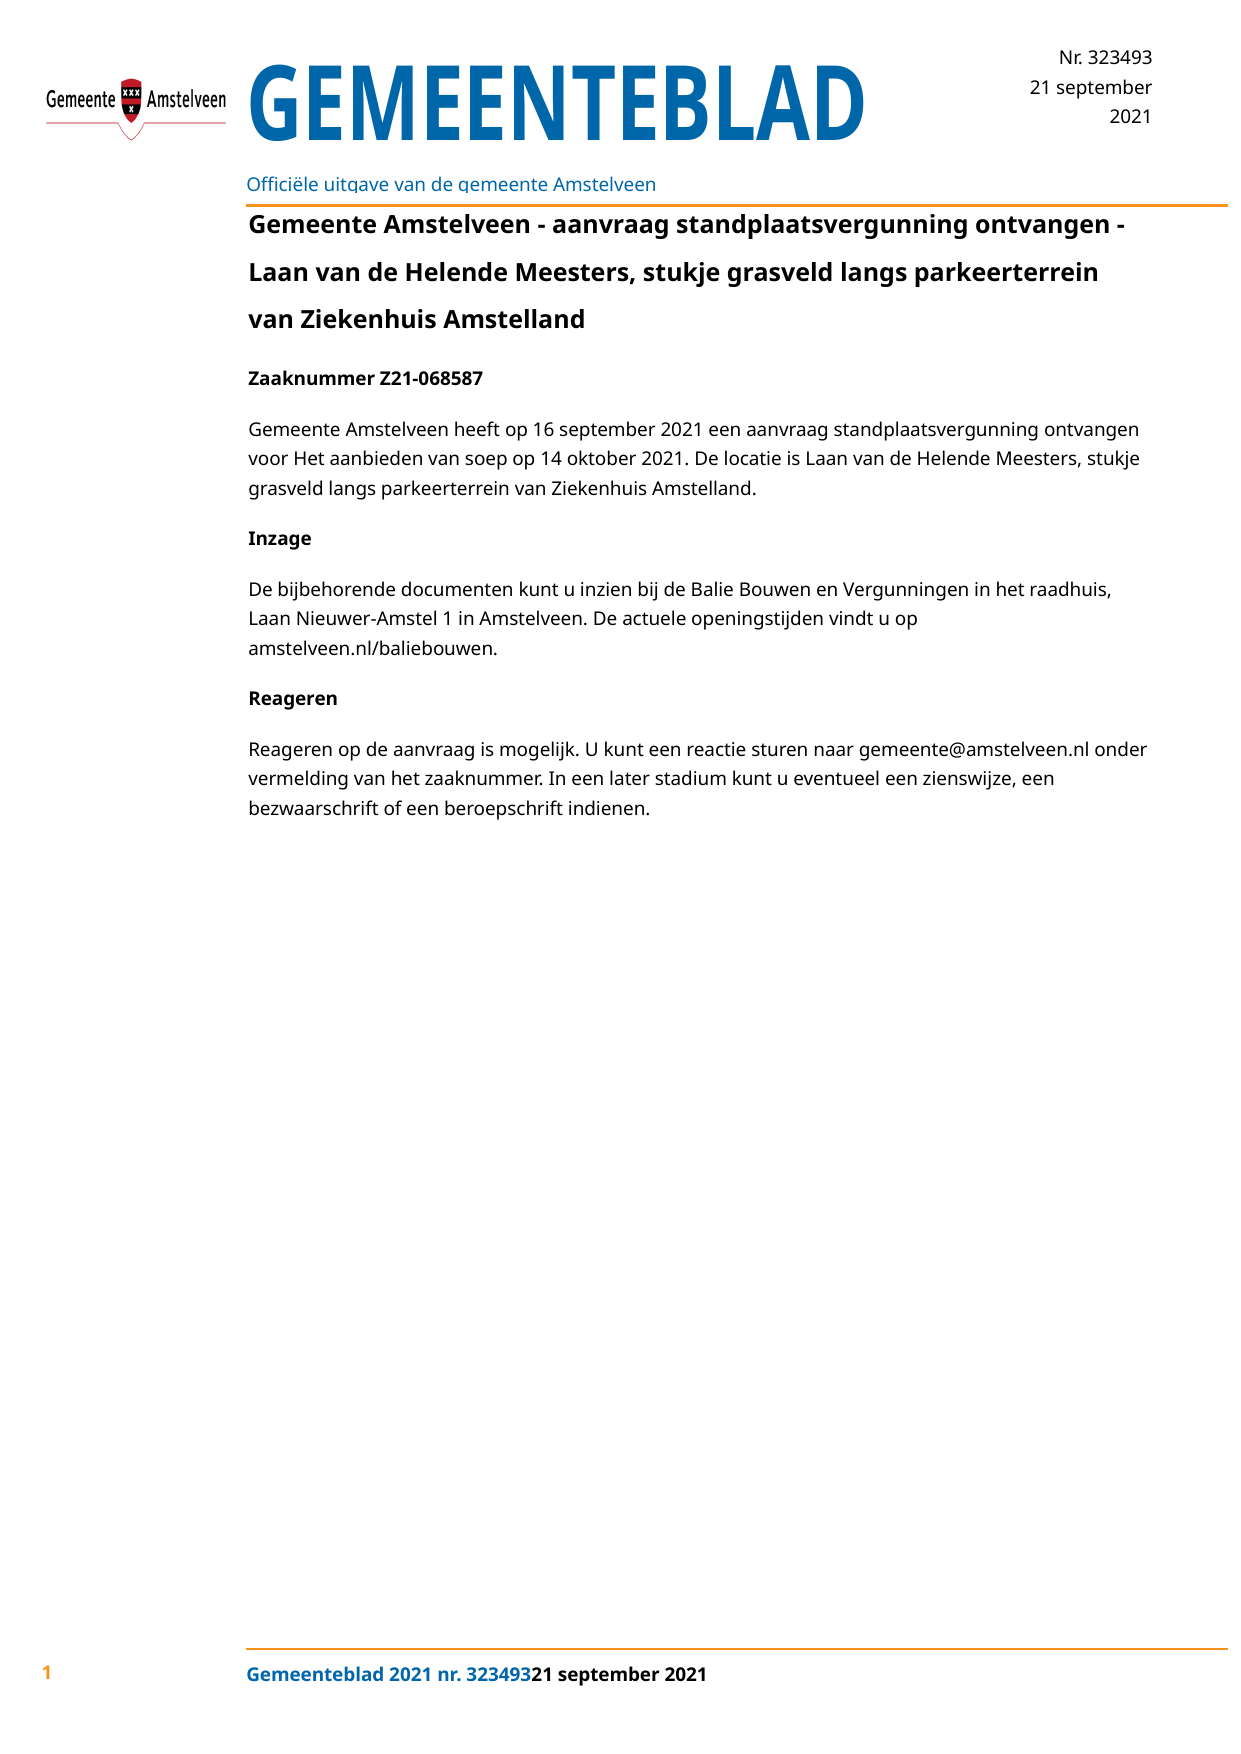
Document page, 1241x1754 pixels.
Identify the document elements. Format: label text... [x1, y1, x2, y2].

text Gemeente Amstelveen heeft op 16 september 2021 een aanvraag standplaatsvergunning ontvangen voor Het aanbieden van soep op 14 oktober 2021. De locatie is Laan van de Helende Meesters, stukje grasveld langs parkeerterrein van Ziekenhuis Amstelland. [248, 416, 1152, 501]
text De bijbehorende documenten kunt u inzien bij de Balie Bouwen en Vergunningen in het raadhuis, Laan Nieuwer-Amstel 1 in Amstelveen. De actuele openingstijden vindt u op amstelveen.nl/baliebouwen. [248, 576, 1152, 661]
text Gemeente Amstelveen - aanvraag standplaatsvergunning ontvangen - Laan van de Helende Meesters, stukje grasveld langs parkeerterrein van Ziekenhuis Amstelland [248, 207, 1152, 336]
picture [41, 47, 231, 172]
text Reageren [248, 686, 1152, 711]
text Inzage [248, 526, 1152, 551]
text Zaaknummer Z21-068587 [248, 366, 1152, 391]
text Reageren op de aanvraag is mogelijk. U kunt een reactie sturen naar gemeente@amstelveen.nl onder vermelding van het zaaknummer. In een later stadium kunt u eventueel een zienswijze, een bezwaarschrift of een beroepschrift indienen. [248, 736, 1152, 821]
